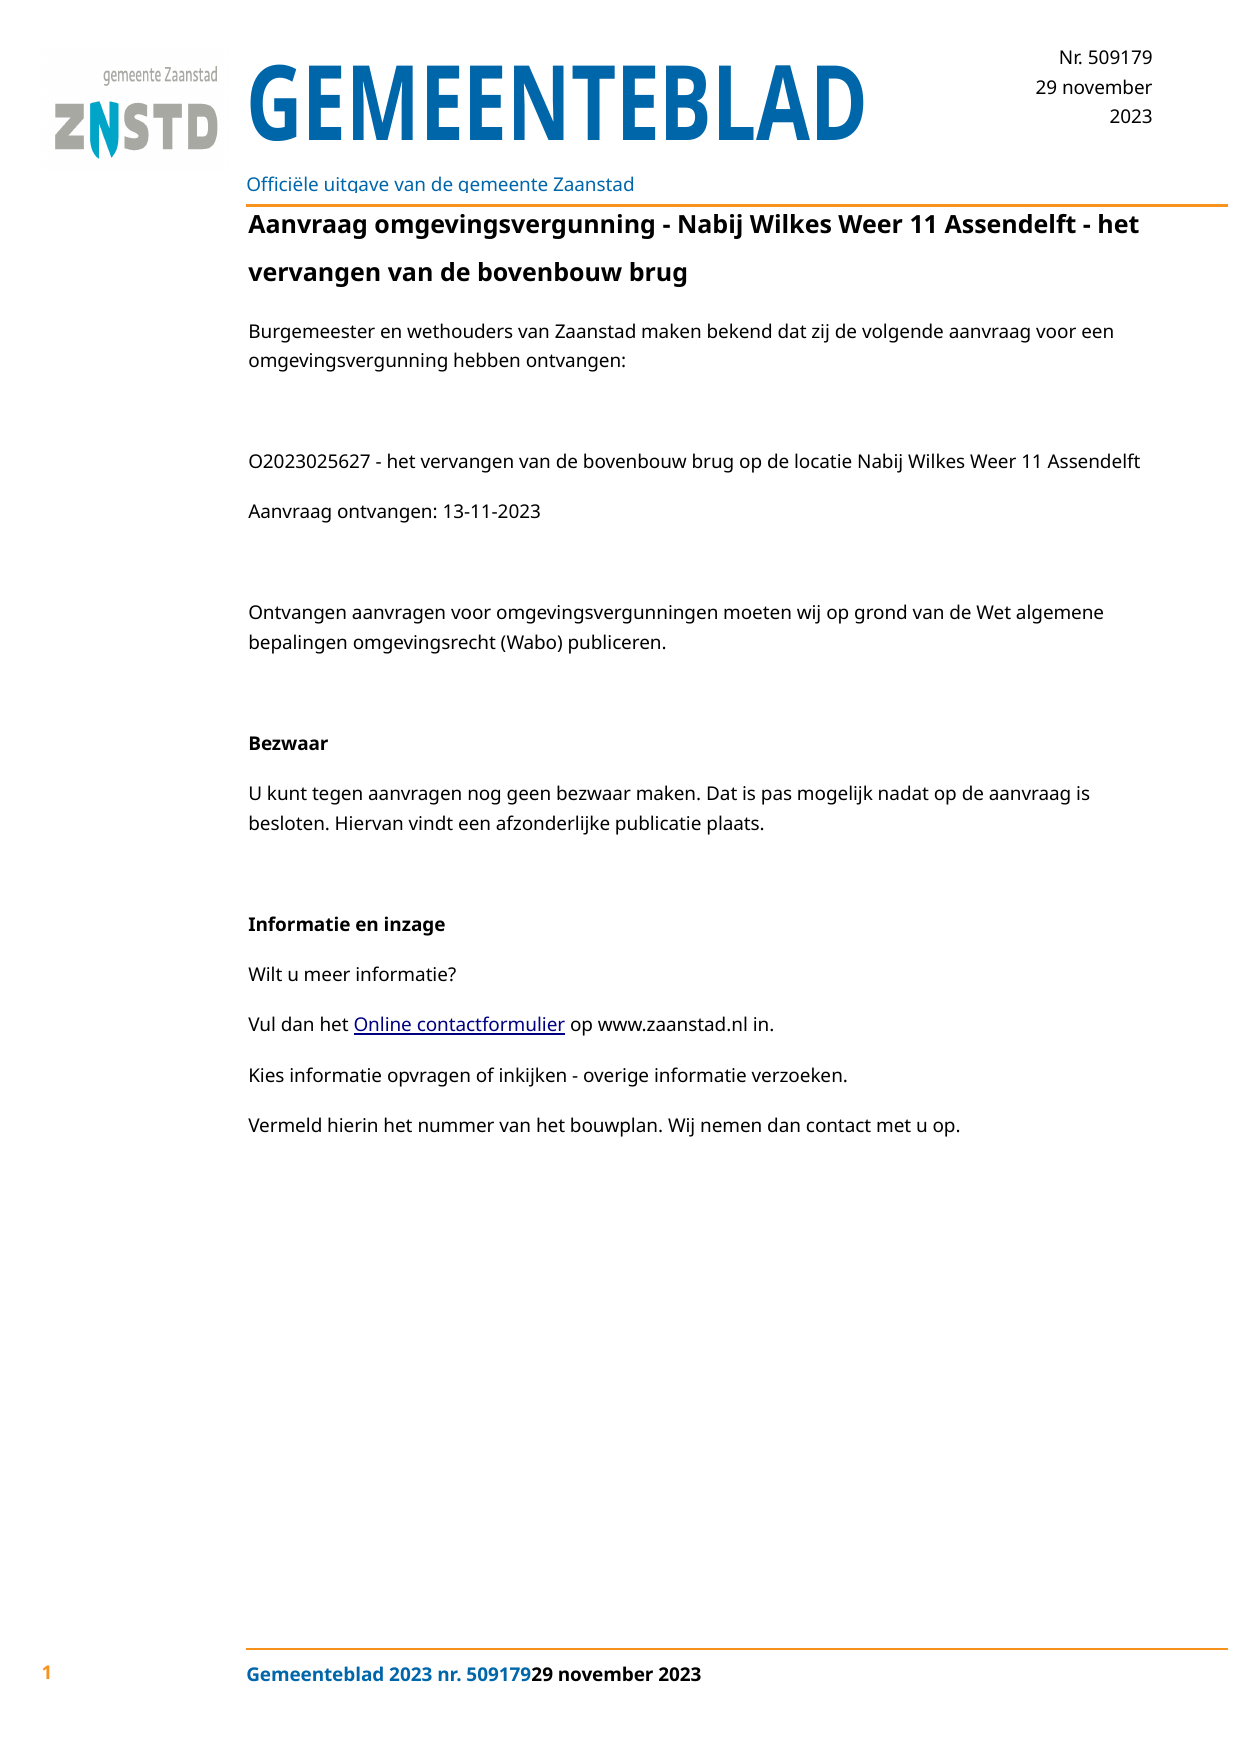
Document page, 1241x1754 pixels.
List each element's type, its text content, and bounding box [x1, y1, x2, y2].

text Kies informatie opvragen of inkijken - overige informatie verzoeken. [248, 1062, 1152, 1088]
text Vul dan het Online contactformulier op www.zaanstad.nl in. [248, 1012, 1152, 1037]
text Bezwaar [248, 730, 1152, 756]
text Vermeld hierin het nummer van het bouwplan. Wij nemen dan contact met u op. [248, 1112, 1152, 1138]
text Ontvangen aanvragen voor omgevingsvergunningen moeten wij op grond van de Wet algemene bepalingen omgevingsrecht (Wabo) publiceren. [248, 599, 1152, 655]
text U kunt tegen aanvragen nog geen bezwaar maken. Dat is pas mogelijk nadat op de aanvraag is besloten. Hiervan vindt een afzonderlijke publicatie plaats. [248, 780, 1152, 836]
text Wilt u meer informatie? [248, 961, 1152, 987]
text Burgemeester en wethouders van Zaanstad maken bekend dat zij de volgende aanvraag voor een omgevingsvergunning hebben ontvangen: [248, 318, 1152, 373]
picture [41, 47, 231, 172]
text Informatie en inzage [248, 911, 1152, 937]
text Aanvraag ontvangen: 13-11-2023 [248, 499, 1152, 524]
text Aanvraag omgevingsvergunning - Nabij Wilkes Weer 11 Assendelft - het vervangen van de bovenbouw brug [248, 207, 1152, 288]
text O2023025627 - het vervangen van de bovenbouw brug op de locatie Nabij Wilkes Weer 11 Assendelft [248, 448, 1152, 474]
